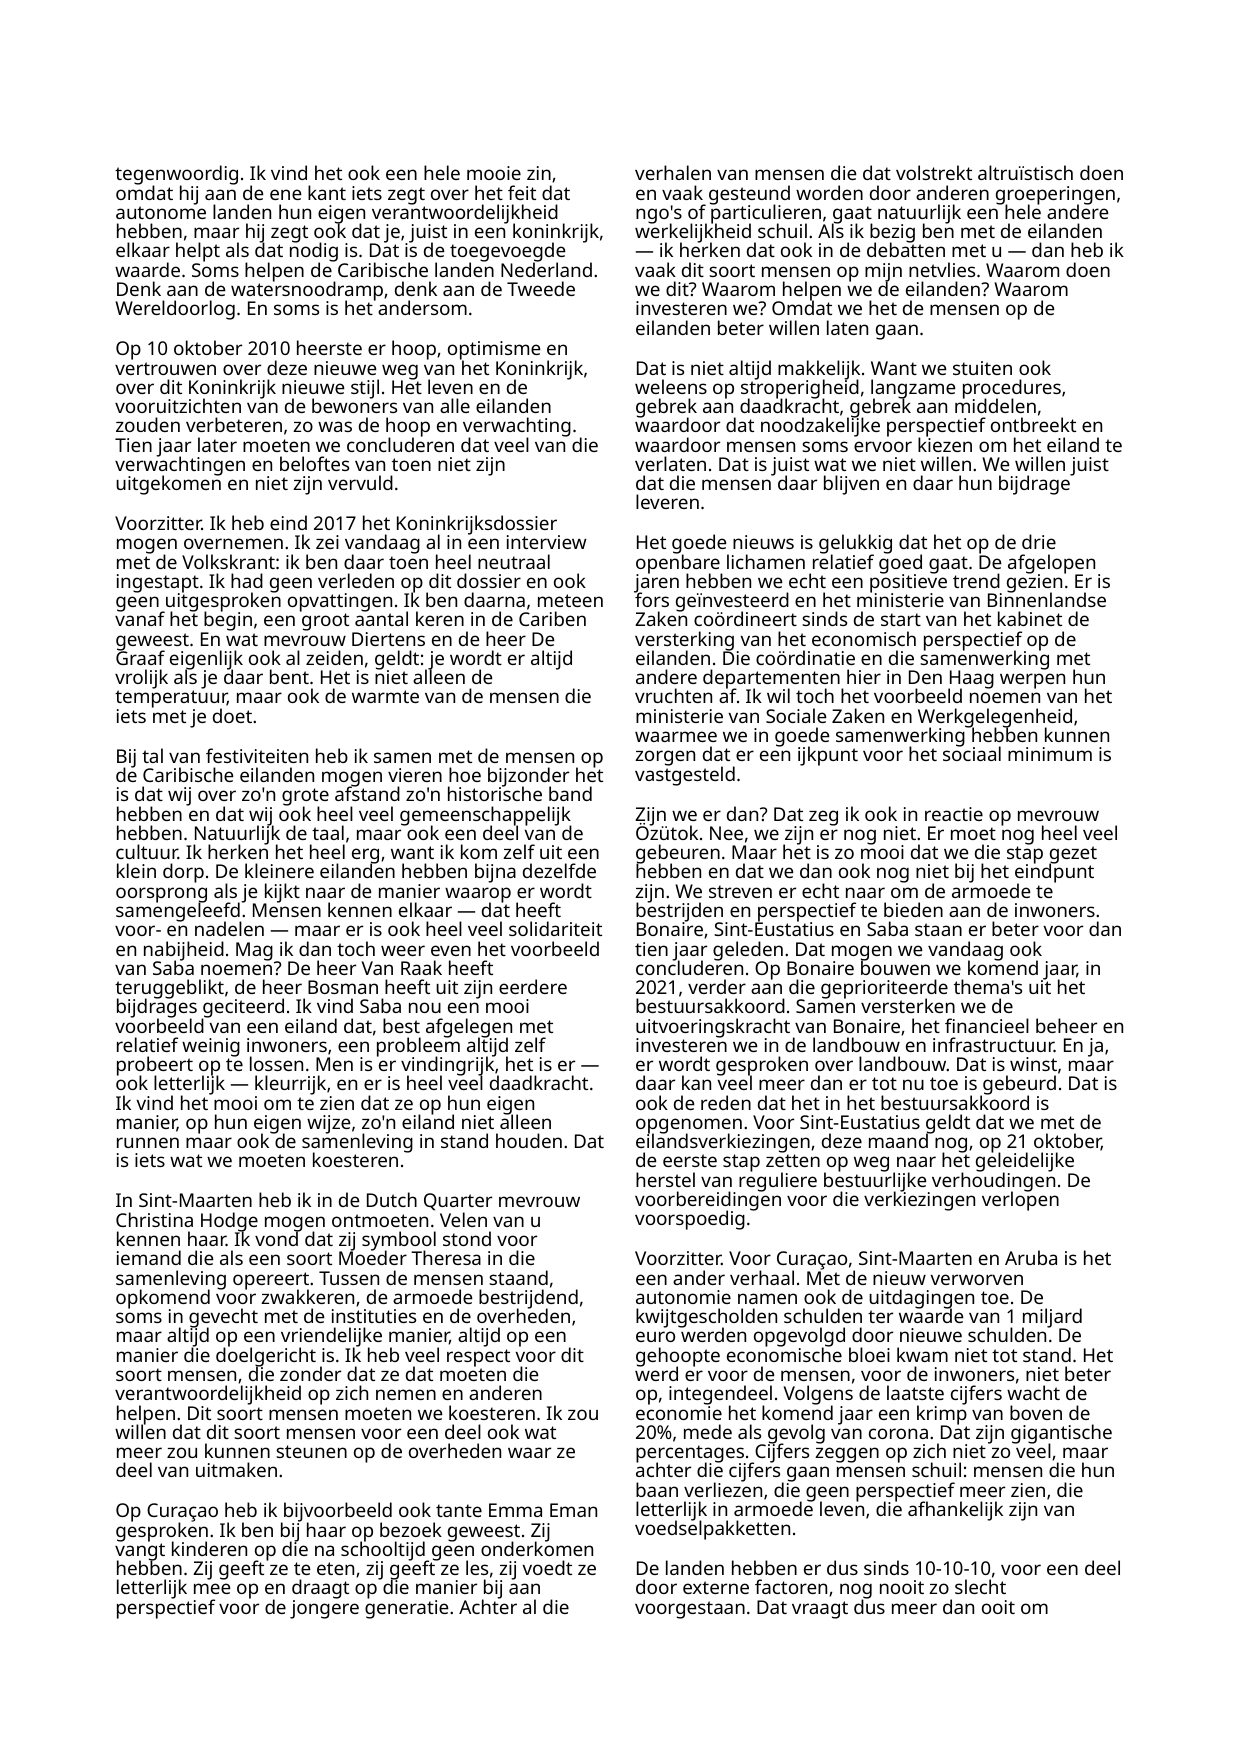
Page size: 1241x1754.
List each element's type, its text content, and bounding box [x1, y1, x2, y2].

text tegenwoordig. Ik vind het ook een hele mooie zin, omdat hij aan de ene kant iets zegt over het feit dat autonome landen hun eigen verantwoordelijkheid hebben, maar hij zegt ook dat je, juist in een koninkrijk, elkaar helpt als dat nodig is. Dat is de toegevoegde waarde. Soms helpen de Caribische landen Nederland. Denk aan de watersnoodramp, denk aan de Tweede Wereldoorlog. En soms is het andersom. [115, 165, 605, 319]
text Dat is niet altijd makkelijk. Want we stuiten ook weleens op stroperigheid, langzame procedures, gebrek aan daadkracht, gebrek aan middelen, waardoor dat noodzakelijke perspectief ontbreekt en waardoor mensen soms ervoor kiezen om het eiland te verlaten. Dat is juist wat we niet willen. We willen juist dat die mensen daar blijven en daar hun bijdrage leveren. [635, 359, 1125, 514]
text Voorzitter. Voor Curaçao, Sint-Maarten en Aruba is het een ander verhaal. Met de nieuw verworven autonomie namen ook de uitdagingen toe. De kwijtgescholden schulden ter waarde van 1 miljard euro werden opgevolgd door nieuwe schulden. De gehoopte economische bloei kwam niet tot stand. Het werd er voor de mensen, voor de inwoners, niet beter op, integendeel. Volgens de laatste cijfers wacht de economie het komend jaar een krimp van boven de 20%, mede als gevolg van corona. Dat zijn gigantische percentages. Cijfers zeggen op zich niet zo veel, maar achter die cijfers gaan mensen schuil: mensen die hun baan verliezen, die geen perspectief meer zien, die letterlijk in armoede leven, die afhankelijk zijn van voedselpakketten. [635, 1250, 1125, 1539]
text In Sint-Maarten heb ik in de Dutch Quarter mevrouw Christina Hodge mogen ontmoeten. Velen van u kennen haar. Ik vond dat zij symbool stond voor iemand die als een soort Moeder Theresa in die samenleving opereert. Tussen de mensen staand, opkomend voor zwakkeren, de armoede bestrijdend, soms in gevecht met de instituties en de overheden, maar altijd op een vriendelijke manier, altijd op een manier die doelgericht is. Ik heb veel respect voor dit soort mensen, die zonder dat ze dat moeten die verantwoordelijkheid op zich nemen en anderen helpen. Dit soort mensen moeten we koesteren. Ik zou willen dat dit soort mensen voor een deel ook wat meer zou kunnen steunen op de overheden waar ze deel van uitmaken. [115, 1192, 605, 1482]
text Bij tal van festiviteiten heb ik samen met de mensen op de Caribische eilanden mogen vieren hoe bijzonder het is dat wij over zo'n grote afstand zo'n historische band hebben en dat wij ook heel veel gemeenschappelijk hebben. Natuurlijk de taal, maar ook een deel van de cultuur. Ik herken het heel erg, want ik kom zelf uit een klein dorp. De kleinere eilanden hebben bijna dezelfde oorsprong als je kijkt naar de manier waarop er wordt samengeleefd. Mensen kennen elkaar — dat heeft voor- en nadelen — maar er is ook heel veel solidariteit en nabijheid. Mag ik dan toch weer even het voorbeeld van Saba noemen? De heer Van Raak heeft teruggeblikt, de heer Bosman heeft uit zijn eerdere bijdrages geciteerd. Ik vind Saba nou een mooi voorbeeld van een eiland dat, best afgelegen met relatief weinig inwoners, een probleem altijd zelf probeert op te lossen. Men is er vindingrijk, het is er — ook letterlijk — kleurrijk, en er is heel veel daadkracht. Ik vind het mooi om te zien dat ze op hun eigen manier, op hun eigen wijze, zo'n eiland niet alleen runnen maar ook de samenleving in stand houden. Dat is iets wat we moeten koesteren. [115, 748, 605, 1172]
text De landen hebben er dus sinds 10-10-10, voor een deel door externe factoren, nog nooit zo slecht voorgestaan. Dat vraagt dus meer dan ooit om [635, 1560, 1125, 1618]
text verhalen van mensen die dat volstrekt altruïstisch doen en vaak gesteund worden door anderen groeperingen, ngo's of particulieren, gaat natuurlijk een hele andere werkelijkheid schuil. Als ik bezig ben met de eilanden — ik herken dat ook in de debatten met u — dan heb ik vaak dit soort mensen op mijn netvlies. Waarom doen we dit? Waarom helpen we de eilanden? Waarom investeren we? Omdat we het de mensen op de eilanden beter willen laten gaan. [635, 165, 1125, 339]
text Op Curaçao heb ik bijvoorbeeld ook tante Emma Eman gesproken. Ik ben bij haar op bezoek geweest. Zij vangt kinderen op die na schooltijd geen onderkomen hebben. Zij geeft ze te eten, zij geeft ze les, zij voedt ze letterlijk mee op en draagt op die manier bij aan perspectief voor de jongere generatie. Achter al die [115, 1502, 605, 1618]
text Zijn we er dan? Dat zeg ik ook in reactie op mevrouw Özütok. Nee, we zijn er nog niet. Er moet nog heel veel gebeuren. Maar het is zo mooi dat we die stap gezet hebben en dat we dan ook nog niet bij het eindpunt zijn. We streven er echt naar om de armoede te bestrijden en perspectief te bieden aan de inwoners. Bonaire, Sint-Eustatius en Saba staan er beter voor dan tien jaar geleden. Dat mogen we vandaag ook concluderen. Op Bonaire bouwen we komend jaar, in 2021, verder aan die geprioriteerde thema's uit het bestuursakkoord. Samen versterken we de uitvoeringskracht van Bonaire, het financieel beheer en investeren we in de landbouw en infrastructuur. En ja, er wordt gesproken over landbouw. Dat is winst, maar daar kan veel meer dan er tot nu toe is gebeurd. Dat is ook de reden dat het in het bestuursakkoord is opgenomen. Voor Sint-Eustatius geldt dat we met de eilandsverkiezingen, deze maand nog, op 21 oktober, de eerste stap zetten op weg naar het geleidelijke herstel van reguliere bestuurlijke verhoudingen. De voorbereidingen voor die verkiezingen verlopen voorspoedig. [635, 806, 1125, 1229]
text Voorzitter. Ik heb eind 2017 het Koninkrijksdossier mogen overnemen. Ik zei vandaag al in een interview met de Volkskrant: ik ben daar toen heel neutraal ingestapt. Ik had geen verleden op dit dossier en ook geen uitgesproken opvattingen. Ik ben daarna, meteen vanaf het begin, een groot aantal keren in de Cariben geweest. En wat mevrouw Diertens en de heer De Graaf eigenlijk ook al zeiden, geldt: je wordt er altijd vrolijk als je daar bent. Het is niet alleen de temperatuur, maar ook de warmte van de mensen die iets met je doet. [115, 515, 605, 727]
text Op 10 oktober 2010 heerste er hoop, optimisme en vertrouwen over deze nieuwe weg van het Koninkrijk, over dit Koninkrijk nieuwe stijl. Het leven en de vooruitzichten van de bewoners van alle eilanden zouden verbeteren, zo was de hoop en verwachting. Tien jaar later moeten we concluderen dat veel van die verwachtingen en beloftes van toen niet zijn uitgekomen en niet zijn vervuld. [115, 340, 605, 494]
text Het goede nieuws is gelukkig dat het op de drie openbare lichamen relatief goed gaat. De afgelopen jaren hebben we echt een positieve trend gezien. Er is fors geïnvesteerd en het ministerie van Binnenlandse Zaken coördineert sinds de start van het kabinet de versterking van het economisch perspectief op de eilanden. Die coördinatie en die samenwerking met andere departementen hier in Den Haag werpen hun vruchten af. Ik wil toch het voorbeeld noemen van het ministerie van Sociale Zaken en Werkgelegenheid, waarmee we in goede samenwerking hebben kunnen zorgen dat er een ijkpunt voor het sociaal minimum is vastgesteld. [635, 534, 1125, 785]
